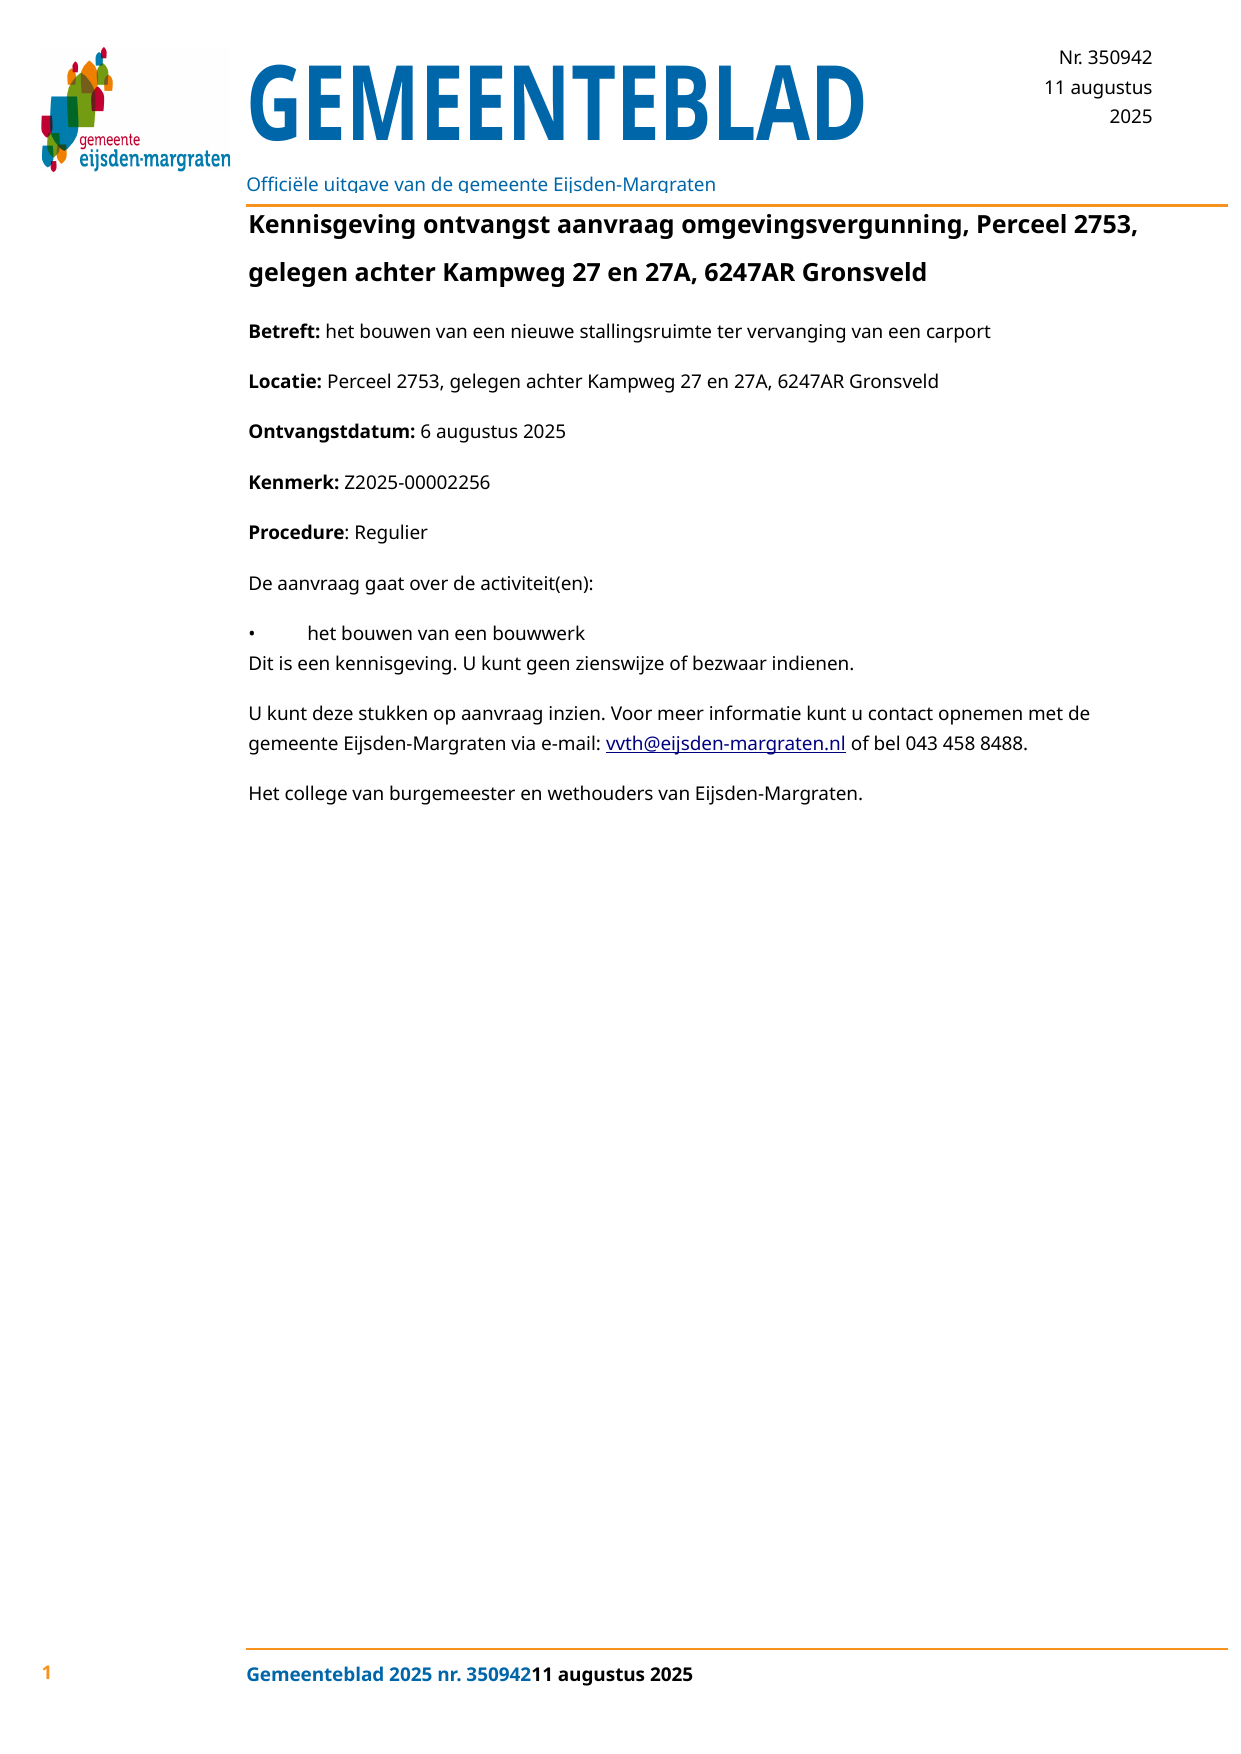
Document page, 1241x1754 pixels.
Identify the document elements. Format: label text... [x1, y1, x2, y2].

text Dit is een kennisgeving. U kunt geen zienswijze of bezwaar indienen. [248, 650, 1152, 676]
text Procedure: Regulier [248, 519, 1152, 545]
text Kenmerk: Z2025-00002256 [248, 469, 1152, 495]
text Het college van burgemeester en wethouders van Eijsden-Margraten. [248, 780, 1152, 806]
text Betreft: het bouwen van een nieuwe stallingsruimte ter vervanging van een carport [248, 318, 1152, 344]
text Ontvangstdatum: 6 augustus 2025 [248, 419, 1152, 444]
text U kunt deze stukken op aanvraag inzien. Voor meer informatie kunt u contact opnemen met de gemeente Eijsden-Margraten via e-mail: vvth@eijsden-margraten.nl of bel 043 458 8488. [248, 700, 1152, 756]
text Kennisgeving ontvangst aanvraag omgevingsvergunning, Perceel 2753, gelegen achter Kampweg 27 en 27A, 6247AR Gronsveld [248, 207, 1152, 288]
picture [41, 47, 231, 172]
text Locatie: Perceel 2753, gelegen achter Kampweg 27 en 27A, 6247AR Gronsveld [248, 368, 1152, 394]
list het bouwen van een bouwwerk [248, 620, 1152, 646]
text De aanvraag gaat over de activiteit(en): [248, 570, 1152, 596]
